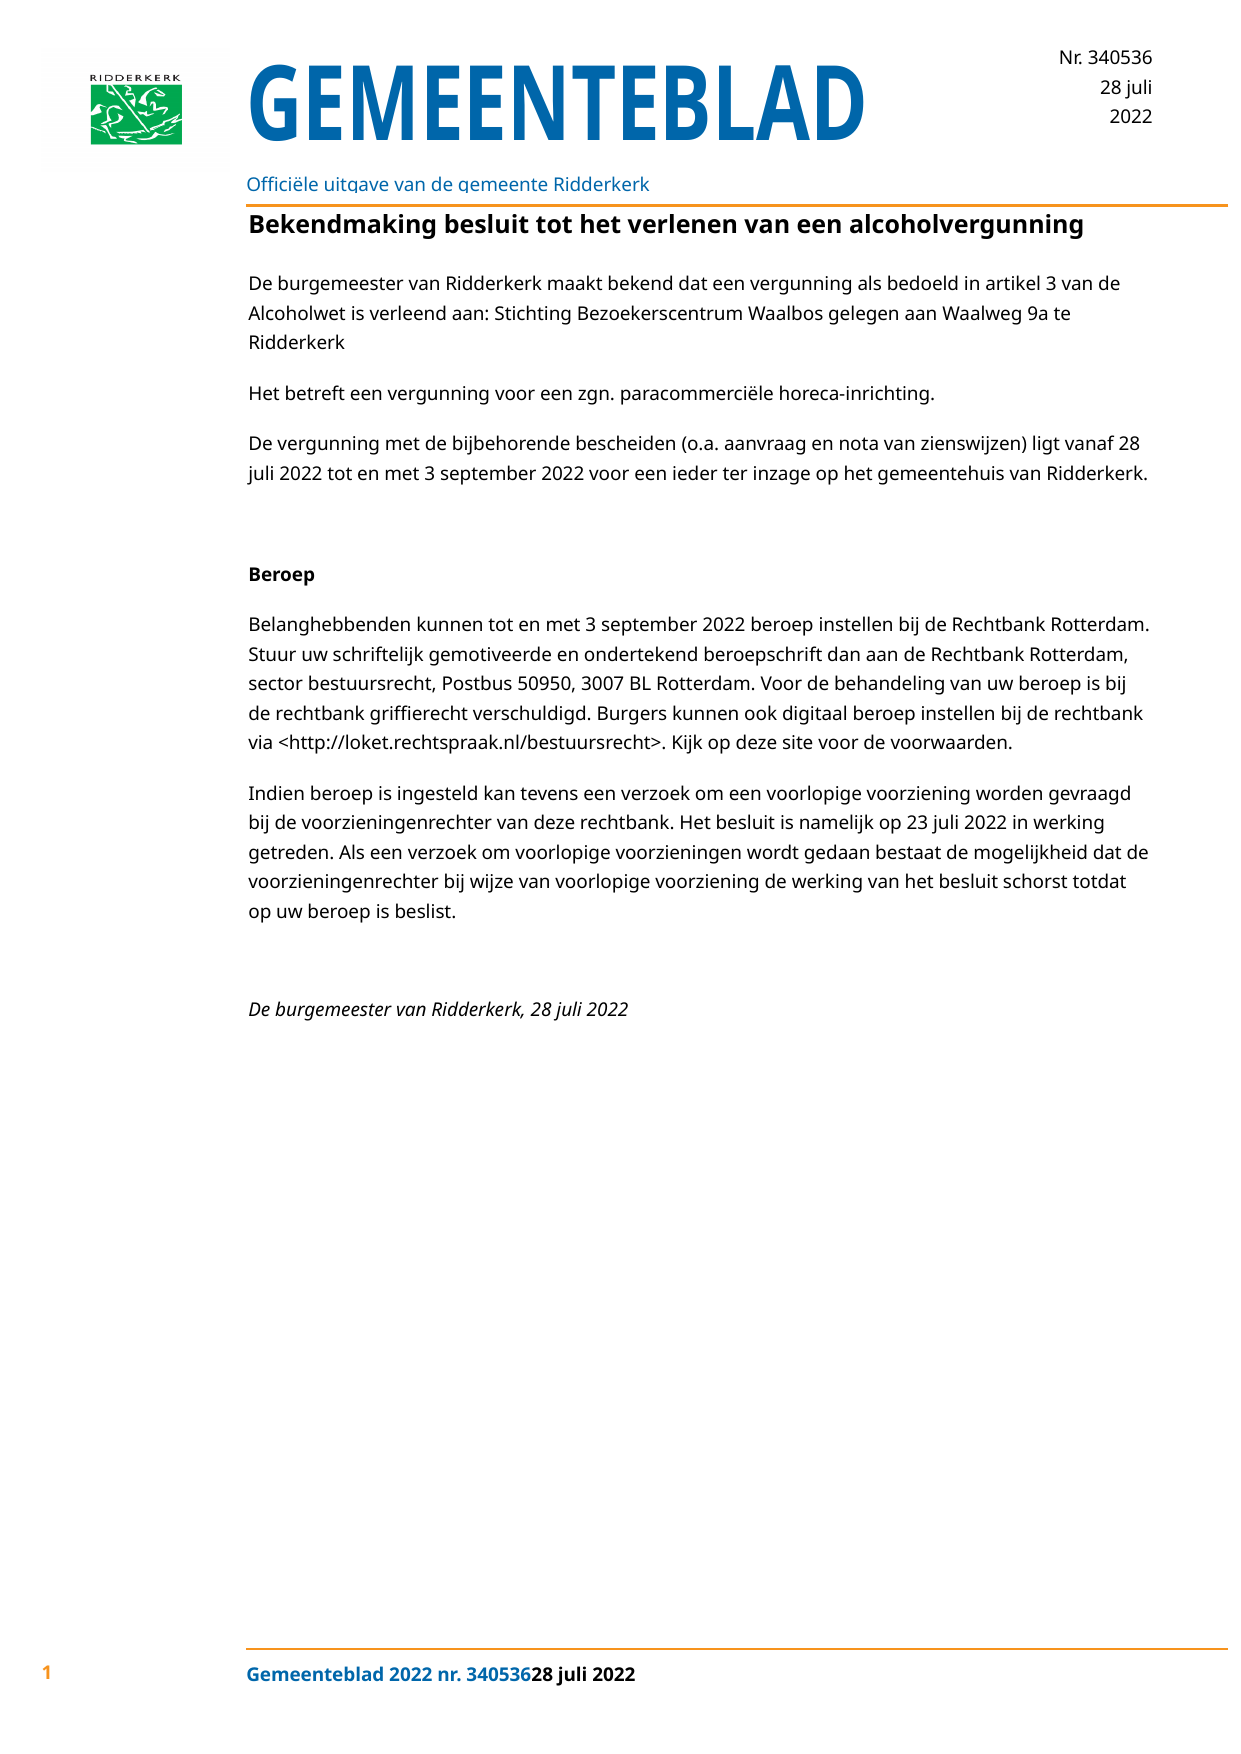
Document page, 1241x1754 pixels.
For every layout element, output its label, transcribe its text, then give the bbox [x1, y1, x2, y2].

text Het betreft een vergunning voor een zgn. paracommerciële horeca-inrichting. [248, 380, 1152, 406]
text De burgemeester van Ridderkerk maakt bekend dat een vergunning als bedoeld in artikel 3 van de Alcoholwet is verleend aan: Stichting Bezoekerscentrum Waalbos gelegen aan Waalweg 9a te Ridderkerk [248, 270, 1152, 355]
text Belanghebbenden kunnen tot en met 3 september 2022 beroep instellen bij de Rechtbank Rotterdam. Stuur uw schriftelijk gemotiveerde en ondertekend beroepschrift dan aan de Rechtbank Rotterdam, sector bestuursrecht, Postbus 50950, 3007 BL Rotterdam. Voor de behandeling van uw beroep is bij de rechtbank griffierecht verschuldigd. Burgers kunnen ook digitaal beroep instellen bij de rechtbank via <http://loket.rechtspraak.nl/bestuursrecht>. Kijk op deze site voor de voorwaarden. [248, 611, 1152, 755]
text Beroep [248, 561, 1152, 586]
text Indien beroep is ingesteld kan tevens een verzoek om een voorlopige voorziening worden gevraagd bij de voorzieningenrechter van deze rechtbank. Het besluit is namelijk op 23 juli 2022 in werking getreden. Als een verzoek om voorlopige voorzieningen wordt gedaan bestaat de mogelijkheid dat de voorzieningenrechter bij wijze van voorlopige voorziening de werking van het besluit schorst totdat op uw beroep is beslist. [248, 780, 1152, 924]
picture [41, 47, 231, 172]
text De burgemeester van Ridderkerk, 28 juli 2022 [248, 996, 1152, 1022]
text De vergunning met de bijbehorende bescheiden (o.a. aanvraag en nota van zienswijzen) ligt vanaf 28 juli 2022 tot en met 3 september 2022 voor een ieder ter inzage op het gemeentehuis van Ridderkerk. [248, 430, 1152, 486]
text Bekendmaking besluit tot het verlenen van een alcoholvergunning [248, 207, 1152, 241]
